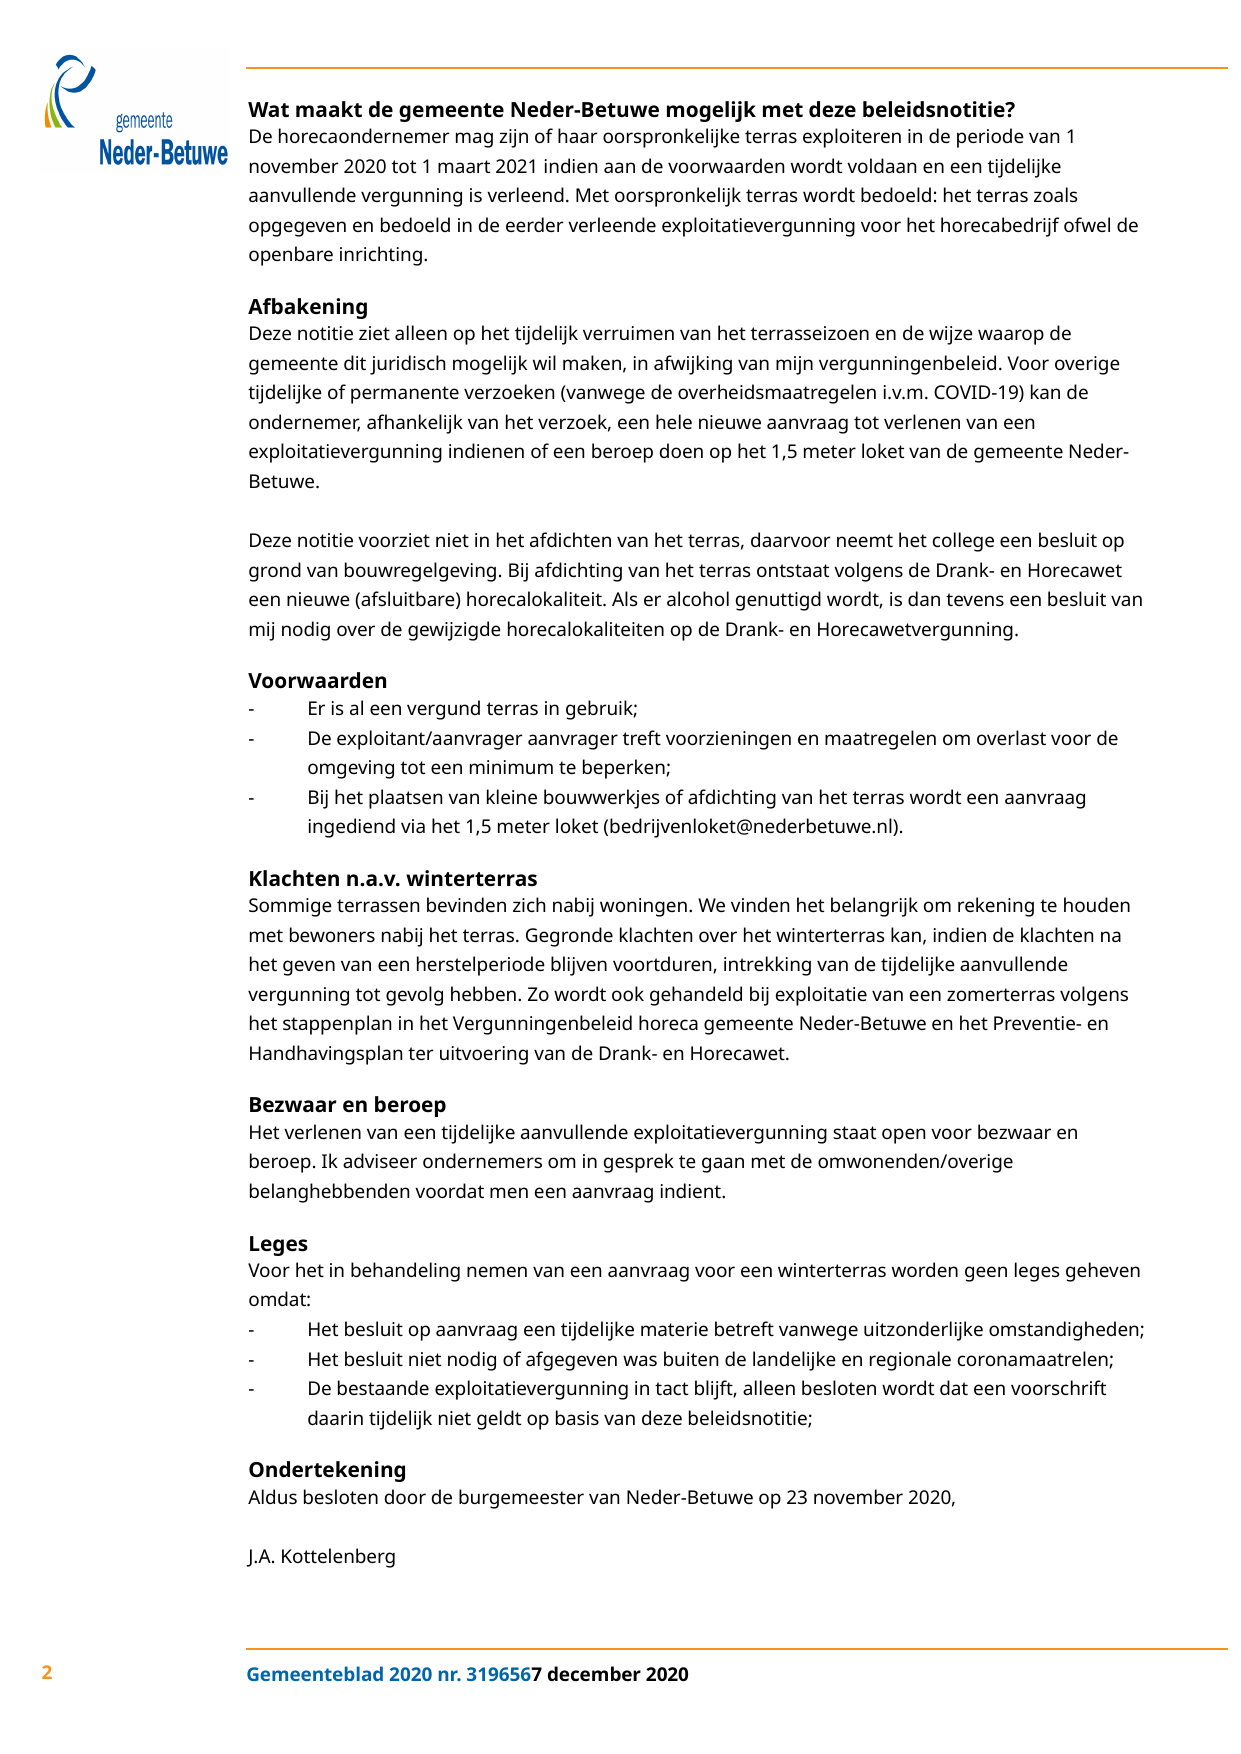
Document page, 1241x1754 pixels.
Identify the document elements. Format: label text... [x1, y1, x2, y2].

picture [41, 47, 231, 172]
list Het besluit niet nodig of afgegeven was buiten de landelijke en regionale coronamaatrelen; [248, 1346, 1152, 1372]
text Afbakening [248, 292, 1152, 320]
text Het verlenen van een tijdelijke aanvullende exploitatievergunning staat open voor bezwaar en beroep. Ik adviseer ondernemers om in gesprek te gaan met de omwonenden/overige belanghebbenden voordat men een aanvraag indient. [248, 1119, 1152, 1204]
text Ondertekening [248, 1455, 1152, 1484]
text Voor het in behandeling nemen van een aanvraag voor een winterterras worden geen leges geheven omdat: [248, 1257, 1152, 1312]
text De horecaondernemer mag zijn of haar oorspronkelijke terras exploiteren in de periode van 1 november 2020 tot 1 maart 2021 indien aan de voorwaarden wordt voldaan en een tijdelijke aanvullende vergunning is verleend. Met oorspronkelijk terras wordt bedoeld: het terras zoals opgegeven en bedoeld in de eerder verleende exploitatievergunning voor het horecabedrijf ofwel de openbare inrichting. [248, 123, 1152, 267]
text Leges [248, 1229, 1152, 1257]
text Bezwaar en beroep [248, 1091, 1152, 1119]
text Wat maakt de gemeente Neder-Betuwe mogelijk met deze beleidsnotitie? [248, 95, 1152, 123]
list Bij het plaatsen van kleine bouwwerkjes of afdichting van het terras wordt een aanvraag ingediend via het 1,5 meter loket (bedrijvenloket@nederbetuwe.nl). [248, 784, 1152, 839]
list Het besluit op aanvraag een tijdelijke materie betreft vanwege uitzonderlijke omstandigheden; [248, 1316, 1152, 1342]
text Klachten n.a.v. winterterras [248, 864, 1152, 892]
text Sommige terrassen bevinden zich nabij woningen. We vinden het belangrijk om rekening te houden met bewoners nabij het terras. Gegronde klachten over het winterterras kan, indien de klachten na het geven van een herstelperiode blijven voortduren, intrekking van de tijdelijke aanvullende vergunning tot gevolg hebben. Zo wordt ook gehandeld bij exploitatie van een zomerterras volgens het stappenplan in het Vergunningenbeleid horeca gemeente Neder-Betuwe en het Preventie- en Handhavingsplan ter uitvoering van de Drank- en Horecawet. [248, 892, 1152, 1066]
text J.A. Kottelenberg [248, 1543, 1152, 1569]
text Deze notitie ziet alleen op het tijdelijk verruimen van het terrasseizoen en de wijze waarop de gemeente dit juridisch mogelijk wil maken, in afwijking van mijn vergunningenbeleid. Voor overige tijdelijke of permanente verzoeken (vanwege de overheidsmaatregelen i.v.m. COVID-19) kan de ondernemer, afhankelijk van het verzoek, een hele nieuwe aanvraag tot verlenen van een exploitatievergunning indienen of een beroep doen op het 1,5 meter loket van de gemeente Neder-Betuwe. [248, 320, 1152, 494]
text Aldus besloten door de burgemeester van Neder-Betuwe op 23 november 2020, [248, 1484, 1152, 1509]
text Voorwaarden [248, 667, 1152, 695]
list Er is al een vergund terras in gebruik; [248, 695, 1152, 721]
text Deze notitie voorziet niet in het afdichten van het terras, daarvoor neemt het college een besluit op grond van bouwregelgeving. Bij afdichting van het terras ontstaat volgens de Drank- en Horecawet een nieuwe (afsluitbare) horecalokaliteit. Als er alcohol genuttigd wordt, is dan tevens een besluit van mij nodig over de gewijzigde horecalokaliteiten op de Drank- en Horecawetvergunning. [248, 527, 1152, 642]
list De exploitant/aanvrager aanvrager treft voorzieningen en maatregelen om overlast voor de omgeving tot een minimum te beperken; [248, 725, 1152, 780]
list De bestaande exploitatievergunning in tact blijft, alleen besloten wordt dat een voorschrift daarin tijdelijk niet geldt op basis van deze beleidsnotitie; [248, 1375, 1152, 1431]
